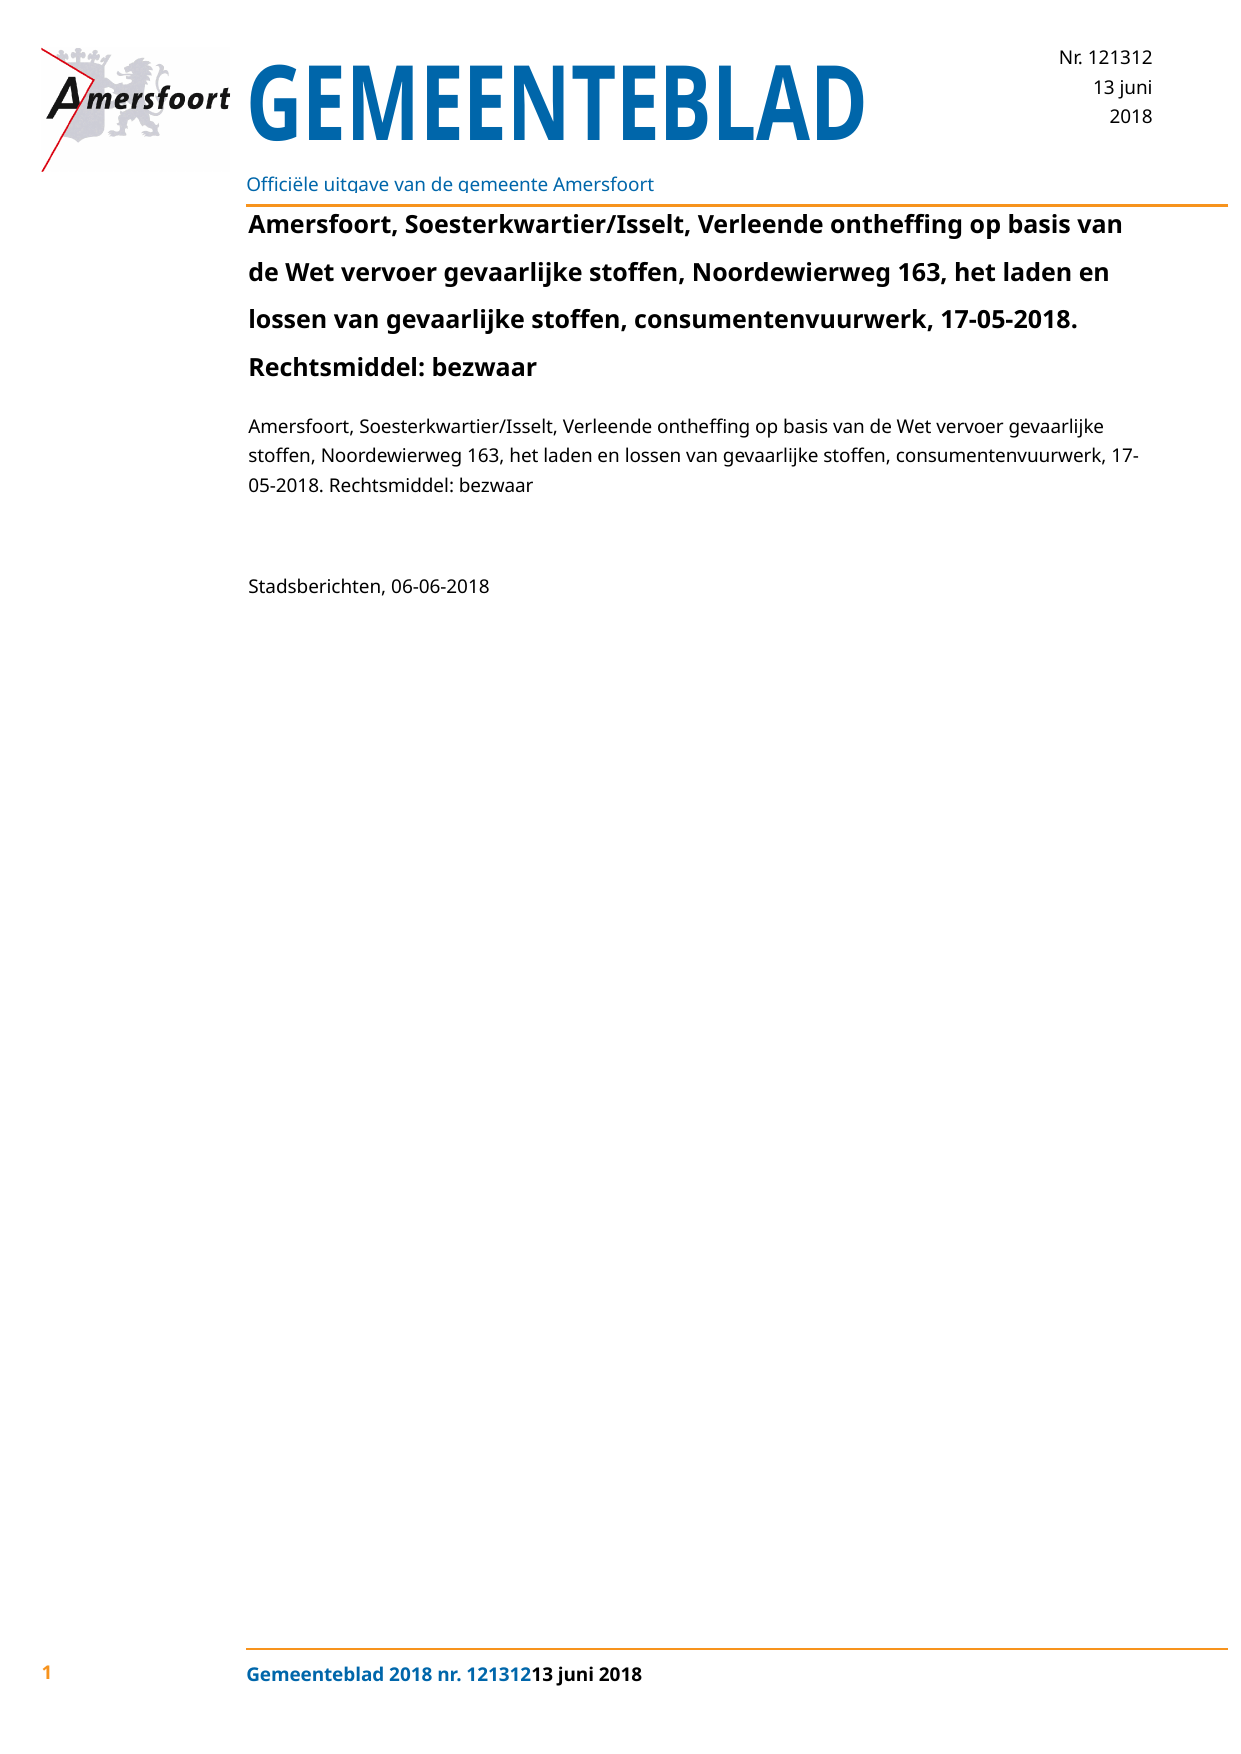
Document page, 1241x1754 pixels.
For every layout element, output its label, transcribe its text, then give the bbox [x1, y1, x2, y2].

text Stadsberichten, 06-06-2018 [248, 573, 1152, 599]
text Amersfoort, Soesterkwartier/Isselt, Verleende ontheffing op basis van de Wet vervoer gevaarlijke stoffen, Noordewierweg 163, het laden en lossen van gevaarlijke stoffen, consumentenvuurwerk, 17-05-2018. Rechtsmiddel: bezwaar [248, 207, 1152, 384]
text Amersfoort, Soesterkwartier/Isselt, Verleende ontheffing op basis van de Wet vervoer gevaarlijke stoffen, Noordewierweg 163, het laden en lossen van gevaarlijke stoffen, consumentenvuurwerk, 17-05-2018. Rechtsmiddel: bezwaar [248, 413, 1152, 498]
picture [41, 47, 231, 172]
